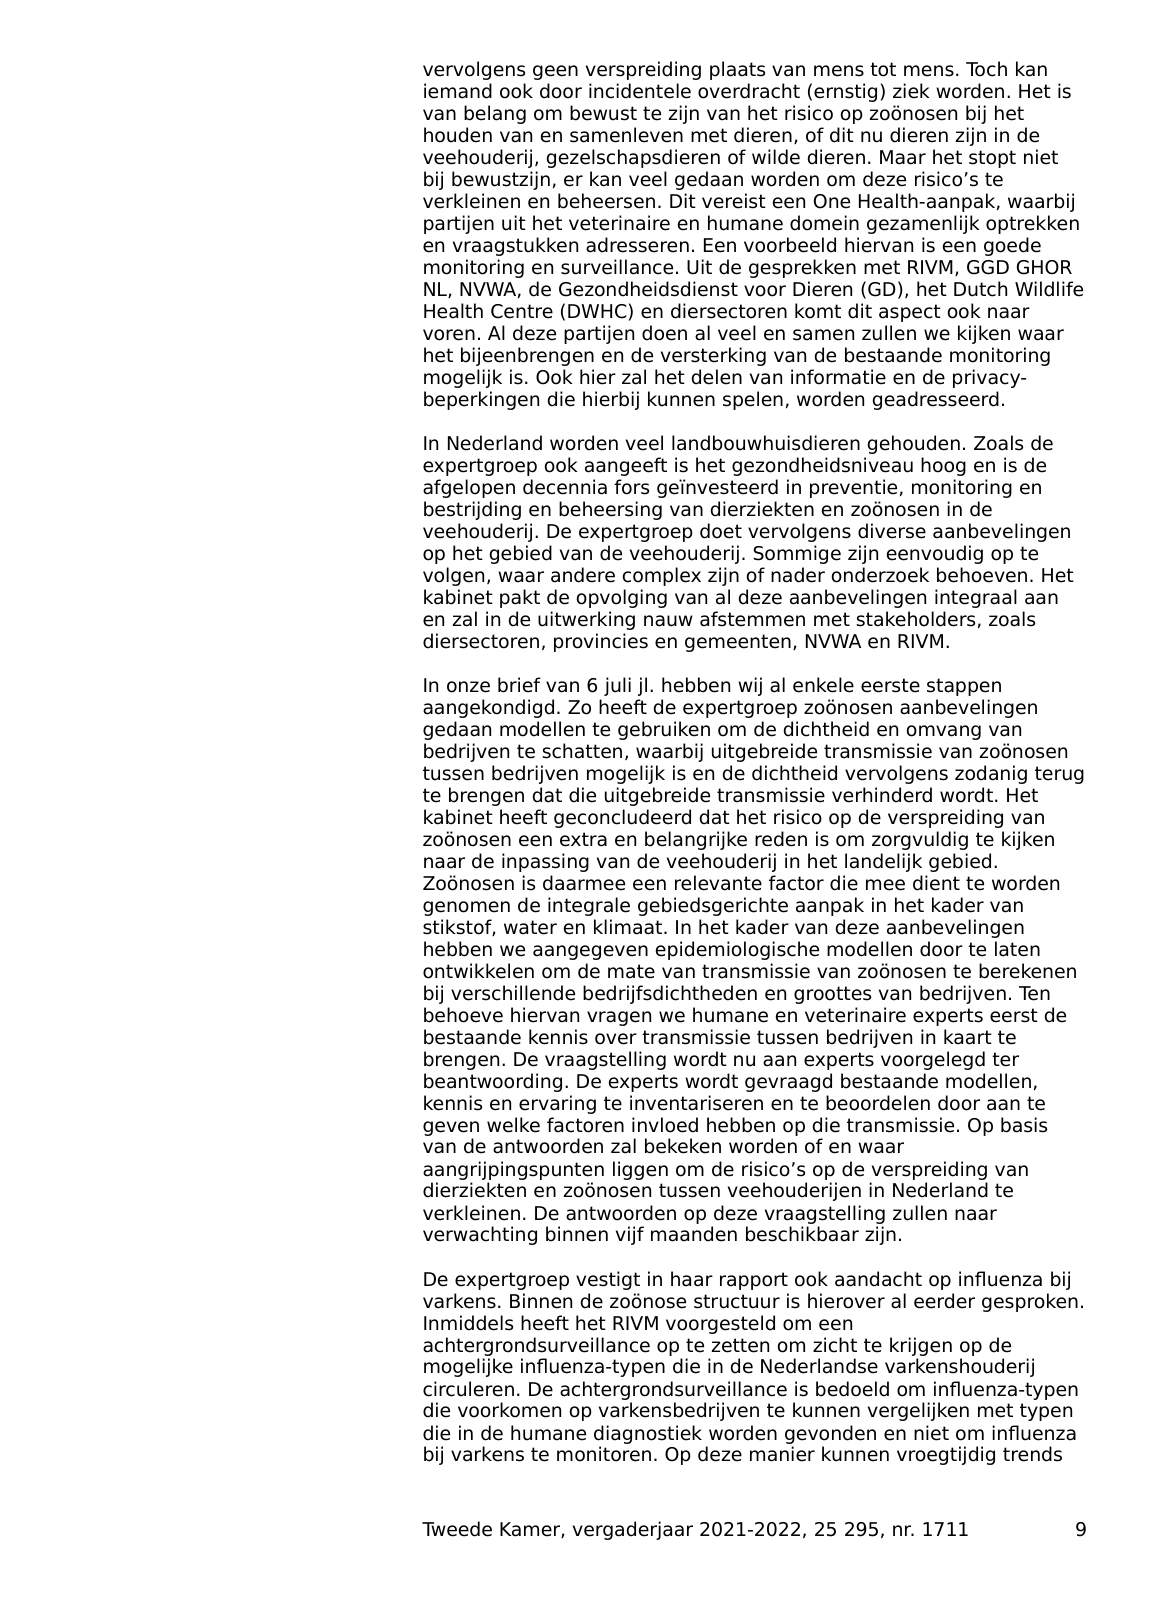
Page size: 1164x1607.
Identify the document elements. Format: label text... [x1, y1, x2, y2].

text vervolgens geen verspreiding plaats van mens tot mens. Toch kan iemand ook door incidentele overdracht (ernstig) ziek worden. Het is van belang om bewust te zijn van het risico op zoönosen bij het houden van en samenleven met dieren, of dit nu dieren zijn in de veehouderij, gezelschapsdieren of wilde dieren. Maar het stopt niet bij bewustzijn, er kan veel gedaan worden om deze risico’s te verkleinen en beheersen. Dit vereist een One Health-aanpak, waarbij partijen uit het veterinaire en humane domein gezamenlijk optrekken en vraagstukken adresseren. Een voorbeeld hiervan is een goede monitoring en surveillance. Uit de gesprekken met RIVM, GGD GHOR NL, NVWA, de Gezondheidsdienst voor Dieren (GD), het Dutch Wildlife Health Centre (DWHC) en diersectoren komt dit aspect ook naar voren. Al deze partijen doen al veel en samen zullen we kijken waar het bijeenbrengen en de versterking van de bestaande monitoring mogelijk is. Ook hier zal het delen van informatie en de privacy-beperkingen die hierbij kunnen spelen, worden geadresseerd. [422, 59, 1087, 411]
text In onze brief van 6 juli jl. hebben wij al enkele eerste stappen aangekondigd. Zo heeft de expertgroep zoönosen aanbevelingen gedaan modellen te gebruiken om de dichtheid en omvang van bedrijven te schatten, waarbij uitgebreide transmissie van zoönosen tussen bedrijven mogelijk is en de dichtheid vervolgens zodanig terug te brengen dat die uitgebreide transmissie verhinderd wordt. Het kabinet heeft geconcludeerd dat het risico op de verspreiding van zoönosen een extra en belangrijke reden is om zorgvuldig te kijken naar de inpassing van de veehouderij in het landelijk gebied. Zoönosen is daarmee een relevante factor die mee dient te worden genomen de integrale gebiedsgerichte aanpak in het kader van stikstof, water en klimaat. In het kader van deze aanbevelingen hebben we aangegeven epidemiologische modellen door te laten ontwikkelen om de mate van transmissie van zoönosen te berekenen bij verschillende bedrijfsdichtheden en groottes van bedrijven. Ten behoeve hiervan vragen we humane en veterinaire experts eerst de bestaande kennis over transmissie tussen bedrijven in kaart te brengen. De vraagstelling wordt nu aan experts voorgelegd ter beantwoording. De experts wordt gevraagd bestaande modellen, kennis en ervaring te inventariseren en te beoordelen door aan te geven welke factoren invloed hebben op die transmissie. Op basis van de antwoorden zal bekeken worden of en waar aangrijpingspunten liggen om de risico’s op de verspreiding van dierziekten en zoönosen tussen veehouderijen in Nederland te verkleinen. De antwoorden op deze vraagstelling zullen naar verwachting binnen vijf maanden beschikbaar zijn. [422, 675, 1087, 1246]
text In Nederland worden veel landbouwhuisdieren gehouden. Zoals de expertgroep ook aangeeft is het gezondheidsniveau hoog en is de afgelopen decennia fors geïnvesteerd in preventie, monitoring en bestrijding en beheersing van dierziekten en zoönosen in de veehouderij. De expertgroep doet vervolgens diverse aanbevelingen op het gebied van de veehouderij. Sommige zijn eenvoudig op te volgen, waar andere complex zijn of nader onderzoek behoeven. Het kabinet pakt de opvolging van al deze aanbevelingen integraal aan en zal in de uitwerking nauw afstemmen met stakeholders, zoals diersectoren, provincies en gemeenten, NVWA en RIVM. [422, 433, 1087, 653]
text De expertgroep vestigt in haar rapport ook aandacht op influenza bij varkens. Binnen de zoönose structuur is hierover al eerder gesproken. Inmiddels heeft het RIVM voorgesteld om een achtergrondsurveillance op te zetten om zicht te krijgen op de mogelijke influenza-typen die in de Nederlandse varkenshouderij circuleren. De achtergrondsurveillance is bedoeld om influenza-typen die voorkomen op varkensbedrijven te kunnen vergelijken met typen die in de humane diagnostiek worden gevonden en niet om influenza bij varkens te monitoren. Op deze manier kunnen vroegtijdig trends [422, 1268, 1087, 1466]
